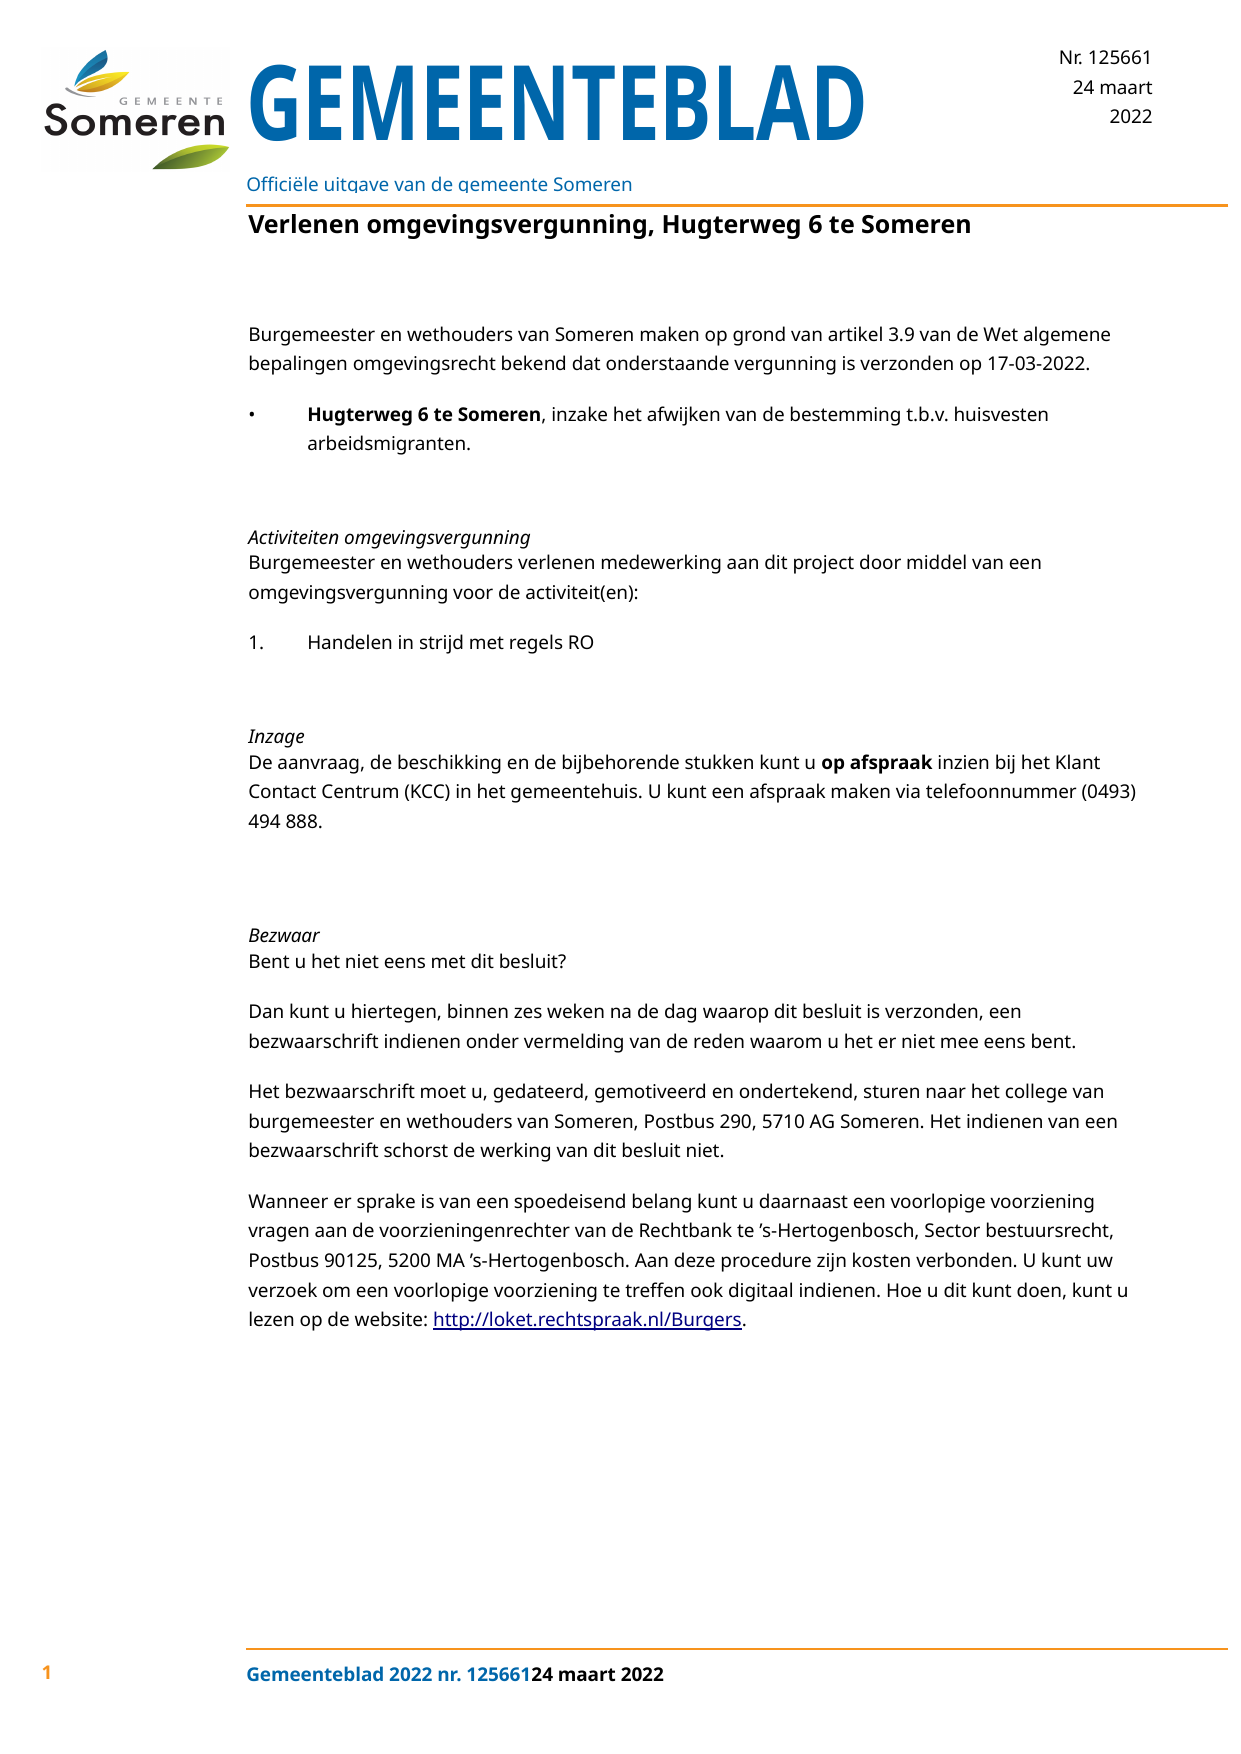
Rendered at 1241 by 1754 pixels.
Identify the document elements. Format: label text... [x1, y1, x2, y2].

list Handelen in strijd met regels RO [248, 629, 1152, 655]
text Dan kunt u hiertegen, binnen zes weken na de dag waarop dit besluit is verzonden, een bezwaarschrift indienen onder vermelding van de reden waarom u het er niet mee eens bent. [248, 998, 1152, 1054]
text Verlenen omgevingsvergunning, Hugterweg 6 te Someren [248, 207, 1152, 241]
text Burgemeester en wethouders verlenen medewerking aan dit project door middel van een omgevingsvergunning voor de activiteit(en): [248, 549, 1152, 605]
text Burgemeester en wethouders van Someren maken op grond van artikel 3.9 van de Wet algemene bepalingen omgevingsrecht bekend dat onderstaande vergunning is verzonden op 17-03-2022. [248, 321, 1152, 376]
picture [41, 47, 231, 172]
text De aanvraag, de beschikking en de bijbehorende stukken kunt u op afspraak inzien bij het Klant Contact Centrum (KCC) in het gemeentehuis. U kunt een afspraak maken via telefoonnummer (0493) 494 888. [248, 749, 1152, 834]
text Inzage [248, 723, 1152, 749]
text Bezwaar [248, 922, 1152, 948]
list Hugterweg 6 te Someren, inzake het afwijken van de bestemming t.b.v. huisvesten arbeidsmigranten. [248, 401, 1152, 456]
text Activiteiten omgevingsvergunning [248, 524, 1152, 549]
text Wanneer er sprake is van een spoedeisend belang kunt u daarnaast een voorlopige voorziening vragen aan de voorzieningenrechter van de Rechtbank te ’s-Hertogenbosch, Sector bestuursrecht, Postbus 90125, 5200 MA ’s-Hertogenbosch. Aan deze procedure zijn kosten verbonden. U kunt uw verzoek om een voorlopige voorziening te treffen ook digitaal indienen. Hoe u dit kunt doen, kunt u lezen op de website: http://loket.rechtspraak.nl/Burgers. [248, 1188, 1152, 1332]
text Het bezwaarschrift moet u, gedateerd, gemotiveerd en ondertekend, sturen naar het college van burgemeester en wethouders van Someren, Postbus 290, 5710 AG Someren. Het indienen van een bezwaarschrift schorst de werking van dit besluit niet. [248, 1078, 1152, 1163]
text Bent u het niet eens met dit besluit? [248, 948, 1152, 974]
